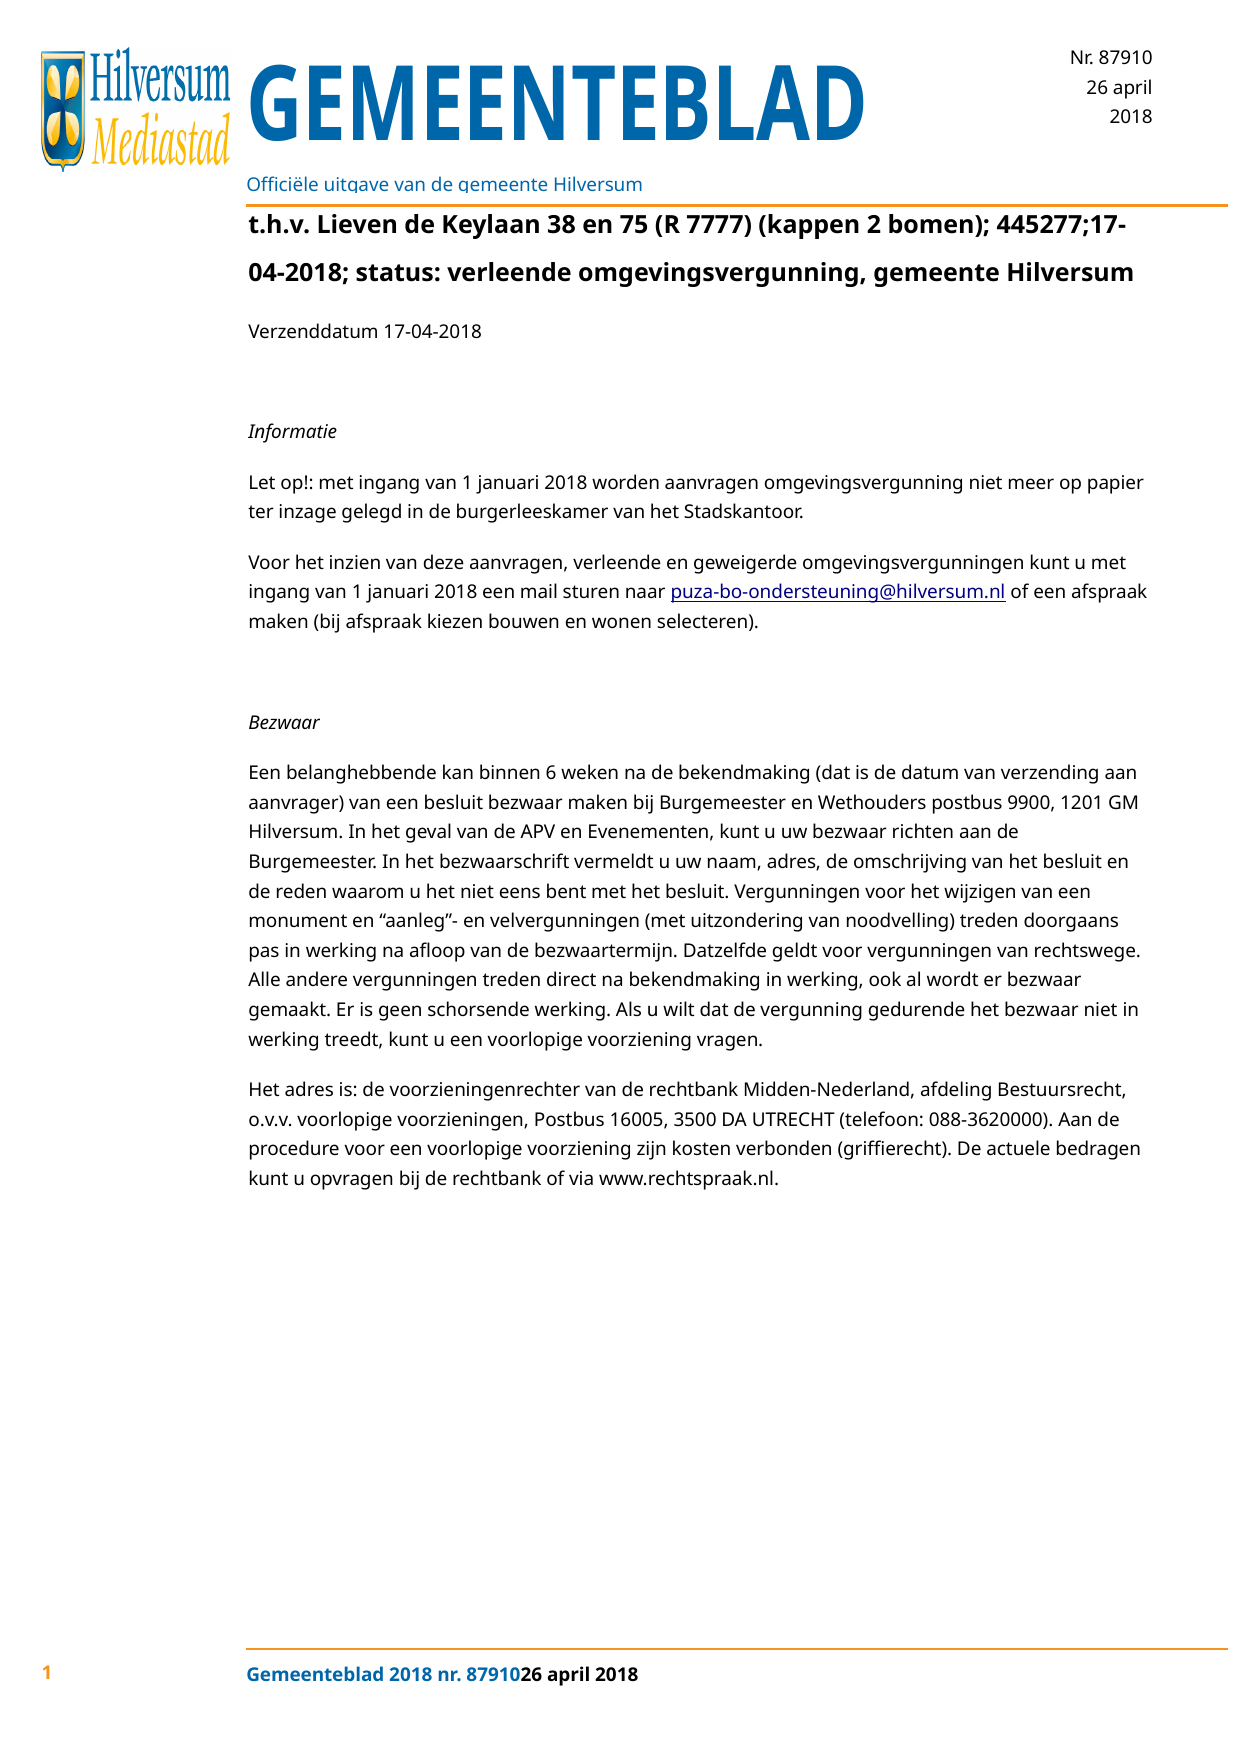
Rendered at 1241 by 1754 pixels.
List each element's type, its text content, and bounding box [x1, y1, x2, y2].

text Bezwaar [248, 709, 1152, 735]
text Voor het inzien van deze aanvragen, verleende en geweigerde omgevingsvergunningen kunt u met ingang van 1 januari 2018 een mail sturen naar puza-bo-ondersteuning@hilversum.nl of een afspraak maken (bij afspraak kiezen bouwen en wonen selecteren). [248, 549, 1152, 634]
text Let op!: met ingang van 1 januari 2018 worden aanvragen omgevingsvergunning niet meer op papier ter inzage gelegd in de burgerleeskamer van het Stadskantoor. [248, 469, 1152, 524]
text Verzenddatum 17-04-2018 [248, 318, 1152, 344]
text Informatie [248, 419, 1152, 444]
text Een belanghebbende kan binnen 6 weken na de bekendmaking (dat is de datum van verzending aan aanvrager) van een besluit bezwaar maken bij Burgemeester en Wethouders postbus 9900, 1201 GM Hilversum. In het geval van de APV en Evenementen, kunt u uw bezwaar richten aan de Burgemeester. In het bezwaarschrift vermeldt u uw naam, adres, de omschrijving van het besluit en de reden waarom u het niet eens bent met het besluit. Vergunningen voor het wijzigen van een monument en “aanleg”- en velvergunningen (met uitzondering van noodvelling) treden doorgaans pas in werking na afloop van de bezwaartermijn. Datzelfde geldt voor vergunningen van rechtswege. Alle andere vergunningen treden direct na bekendmaking in werking, ook al wordt er bezwaar gemaakt. Er is geen schorsende werking. Als u wilt dat de vergunning gedurende het bezwaar niet in werking treedt, kunt u een voorlopige voorziening vragen. [248, 759, 1152, 1052]
picture [41, 47, 231, 172]
text t.h.v. Lieven de Keylaan 38 en 75 (R 7777) (kappen 2 bomen); 445277;17-04-2018; status: verleende omgevingsvergunning, gemeente Hilversum [248, 207, 1152, 288]
text Het adres is: de voorzieningenrechter van de rechtbank Midden-Nederland, afdeling Bestuursrecht, o.v.v. voorlopige voorzieningen, Postbus 16005, 3500 DA UTRECHT (telefoon: 088-3620000). Aan de procedure voor een voorlopige voorziening zijn kosten verbonden (griffierecht). De actuele bedragen kunt u opvragen bij de rechtbank of via www.rechtspraak.nl. [248, 1076, 1152, 1191]
